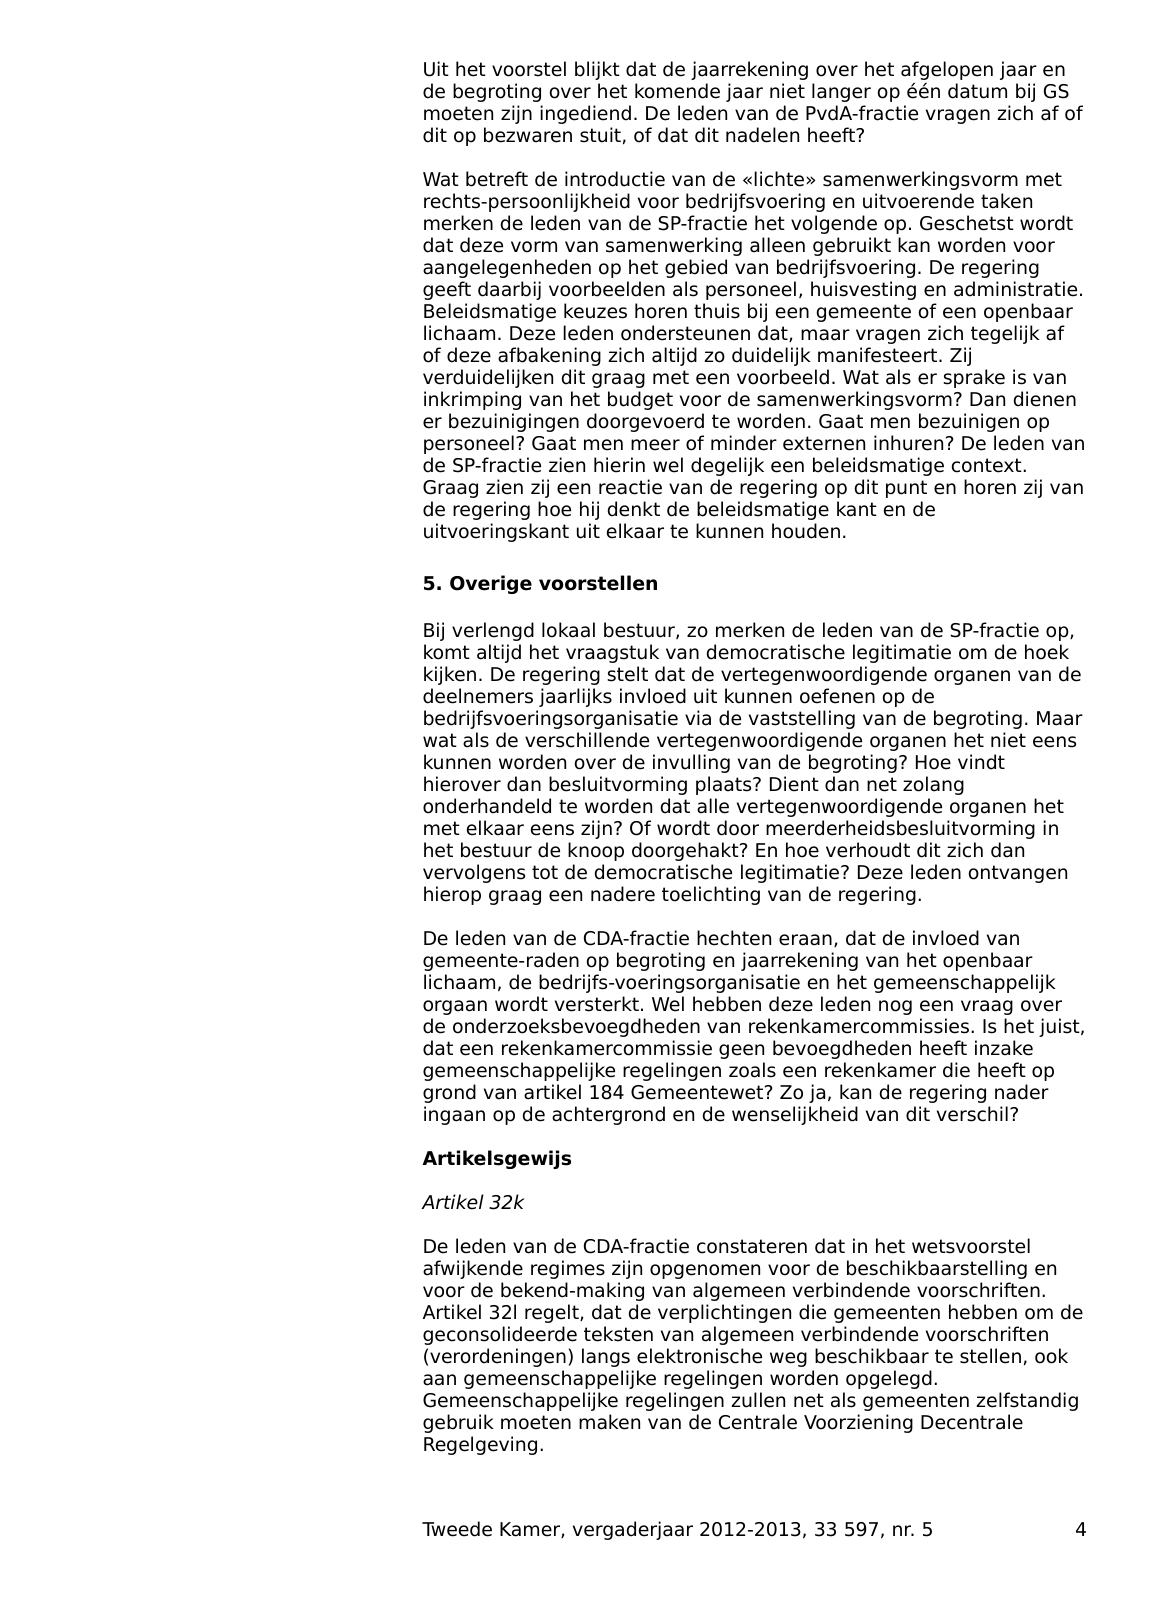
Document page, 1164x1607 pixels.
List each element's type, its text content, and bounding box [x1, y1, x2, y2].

text Wat betreft de introductie van de «lichte» samenwerkingsvorm met rechts-persoonlijkheid voor bedrijfsvoering en uitvoerende taken merken de leden van de SP-fractie het volgende op. Geschetst wordt dat deze vorm van samenwerking alleen gebruikt kan worden voor aangelegenheden op het gebied van bedrijfsvoering. De regering geeft daarbij voorbeelden als personeel, huisvesting en administratie. Beleidsmatige keuzes horen thuis bij een gemeente of een openbaar lichaam. Deze leden ondersteunen dat, maar vragen zich tegelijk af of deze afbakening zich altijd zo duidelijk manifesteert. Zij verduidelijken dit graag met een voorbeeld. Wat als er sprake is van inkrimping van het budget voor de samenwerkingsvorm? Dan dienen er bezuinigingen doorgevoerd te worden. Gaat men bezuinigen op personeel? Gaat men meer of minder externen inhuren? De leden van de SP-fractie zien hierin wel degelijk een beleidsmatige context. Graag zien zij een reactie van de regering op dit punt en horen zij van de regering hoe hij denkt de beleidsmatige kant en de uitvoeringskant uit elkaar te kunnen houden. [422, 169, 1087, 543]
subtitle Artikel 32k [422, 1192, 1087, 1214]
text Uit het voorstel blijkt dat de jaarrekening over het afgelopen jaar en de begroting over het komende jaar niet langer op één datum bij GS moeten zijn ingediend. De leden van de PvdA-fractie vragen zich af of dit op bezwaren stuit, of dat dit nadelen heeft? [422, 59, 1087, 147]
subtitle Artikelsgewijs [422, 1148, 1087, 1170]
text Bij verlengd lokaal bestuur, zo merken de leden van de SP-fractie op, komt altijd het vraagstuk van democratische legitimatie om de hoek kijken. De regering stelt dat de vertegenwoordigende organen van de deelnemers jaarlijks invloed uit kunnen oefenen op de bedrijfsvoeringsorganisatie via de vaststelling van de begroting. Maar wat als de verschillende vertegenwoordigende organen het niet eens kunnen worden over de invulling van de begroting? Hoe vindt hierover dan besluitvorming plaats? Dient dan net zolang onderhandeld te worden dat alle vertegenwoordigende organen het met elkaar eens zijn? Of wordt door meerderheidsbesluitvorming in het bestuur de knoop doorgehakt? En hoe verhoudt dit zich dan vervolgens tot de democratische legitimatie? Deze leden ontvangen hierop graag een nadere toelichting van de regering. [422, 620, 1087, 906]
subtitle 5. Overige voorstellen [422, 573, 1087, 595]
text De leden van de CDA-fractie constateren dat in het wetsvoorstel afwijkende regimes zijn opgenomen voor de beschikbaarstelling en voor de bekend-making van algemeen verbindende voorschriften. Artikel 32l regelt, dat de verplichtingen die gemeenten hebben om de geconsolideerde teksten van algemeen verbindende voorschriften (verordeningen) langs elektronische weg beschikbaar te stellen, ook aan gemeenschappelijke regelingen worden opgelegd. Gemeenschappelijke regelingen zullen net als gemeenten zelfstandig gebruik moeten maken van de Centrale Voorziening Decentrale Regelgeving. [422, 1236, 1087, 1456]
text De leden van de CDA-fractie hechten eraan, dat de invloed van gemeente-raden op begroting en jaarrekening van het openbaar lichaam, de bedrijfs-voeringsorganisatie en het gemeenschappelijk orgaan wordt versterkt. Wel hebben deze leden nog een vraag over de onderzoeksbevoegdheden van rekenkamercommissies. Is het juist, dat een rekenkamercommissie geen bevoegdheden heeft inzake gemeenschappelijke regelingen zoals een rekenkamer die heeft op grond van artikel 184 Gemeentewet? Zo ja, kan de regering nader ingaan op de achtergrond en de wenselijkheid van dit verschil? [422, 928, 1087, 1126]
